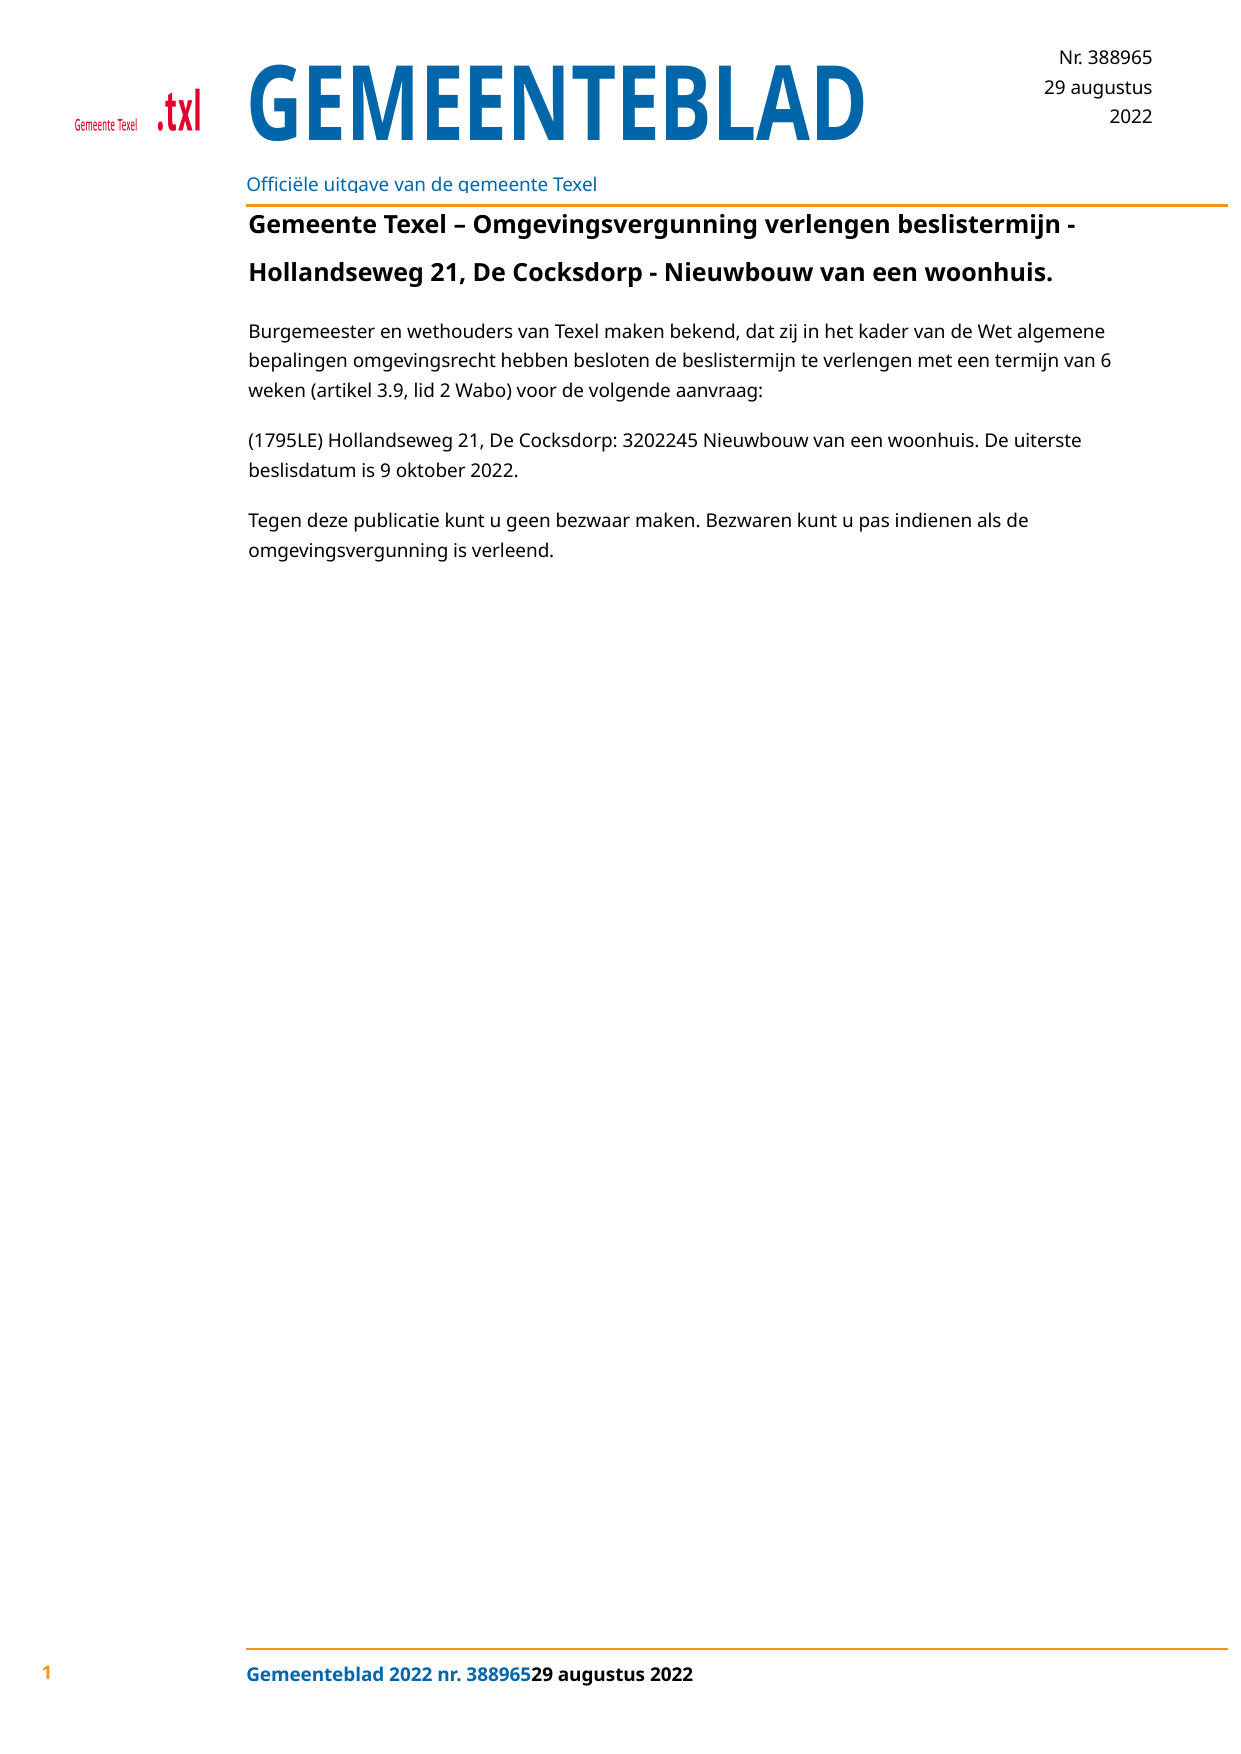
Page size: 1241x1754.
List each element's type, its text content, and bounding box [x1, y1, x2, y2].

text Burgemeester en wethouders van Texel maken bekend, dat zij in het kader van de Wet algemene bepalingen omgevingsrecht hebben besloten de beslistermijn te verlengen met een termijn van 6 weken (artikel 3.9, lid 2 Wabo) voor de volgende aanvraag: [248, 318, 1152, 403]
picture [41, 47, 231, 172]
text Gemeente Texel – Omgevingsvergunning verlengen beslistermijn - Hollandseweg 21, De Cocksdorp - Nieuwbouw van een woonhuis. [248, 207, 1152, 288]
text (1795LE) Hollandseweg 21, De Cocksdorp: 3202245 Nieuwbouw van een woonhuis. De uiterste beslisdatum is 9 oktober 2022. [248, 427, 1152, 483]
text Tegen deze publicatie kunt u geen bezwaar maken. Bezwaren kunt u pas indienen als de omgevingsvergunning is verleend. [248, 507, 1152, 563]
